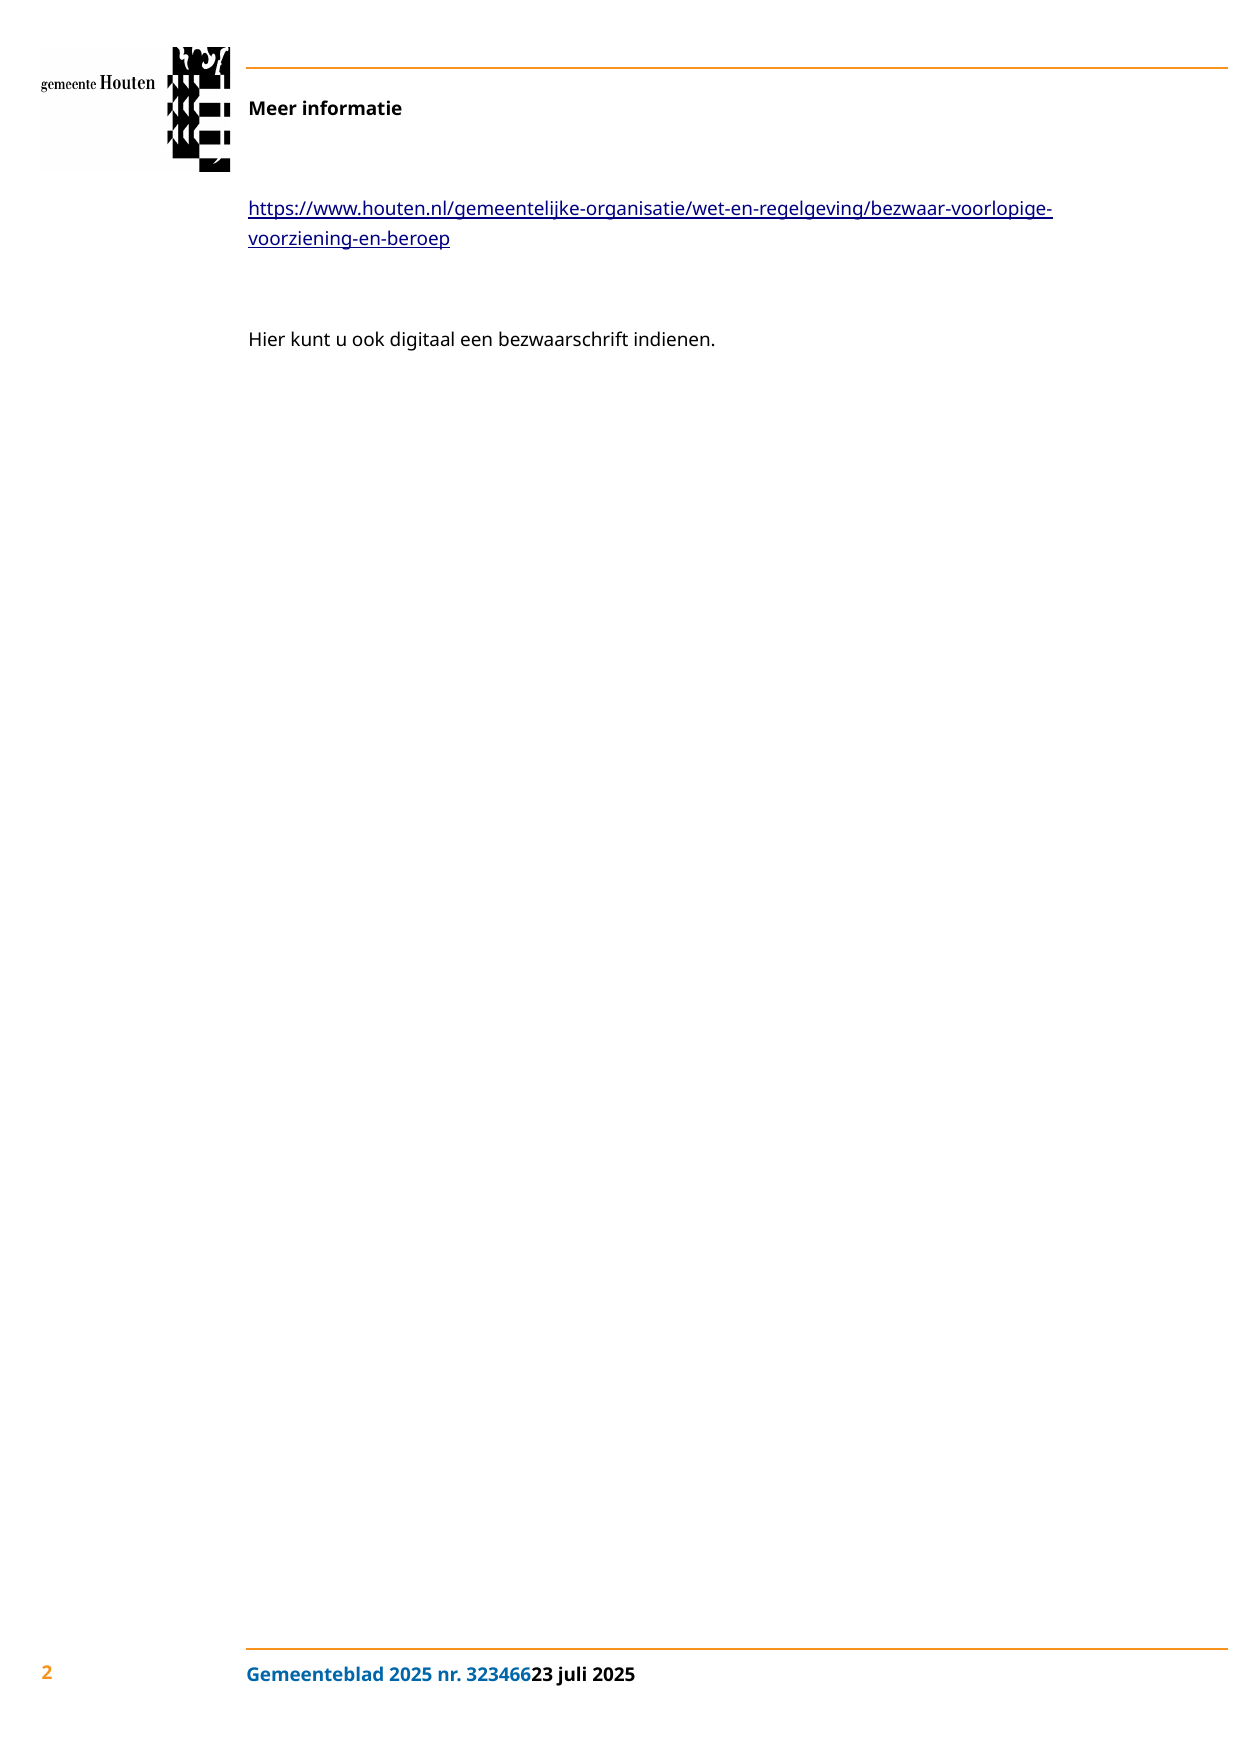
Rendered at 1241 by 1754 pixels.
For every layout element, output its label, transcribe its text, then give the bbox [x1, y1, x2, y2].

text Meer informatie [248, 95, 1152, 121]
text https://www.houten.nl/gemeentelijke-organisatie/wet-en-regelgeving/bezwaar-voorlopige-voorziening-en-beroep [248, 196, 1152, 251]
text Hier kunt u ook digitaal een bezwaarschrift indienen. [248, 326, 1152, 352]
picture [41, 47, 231, 172]
